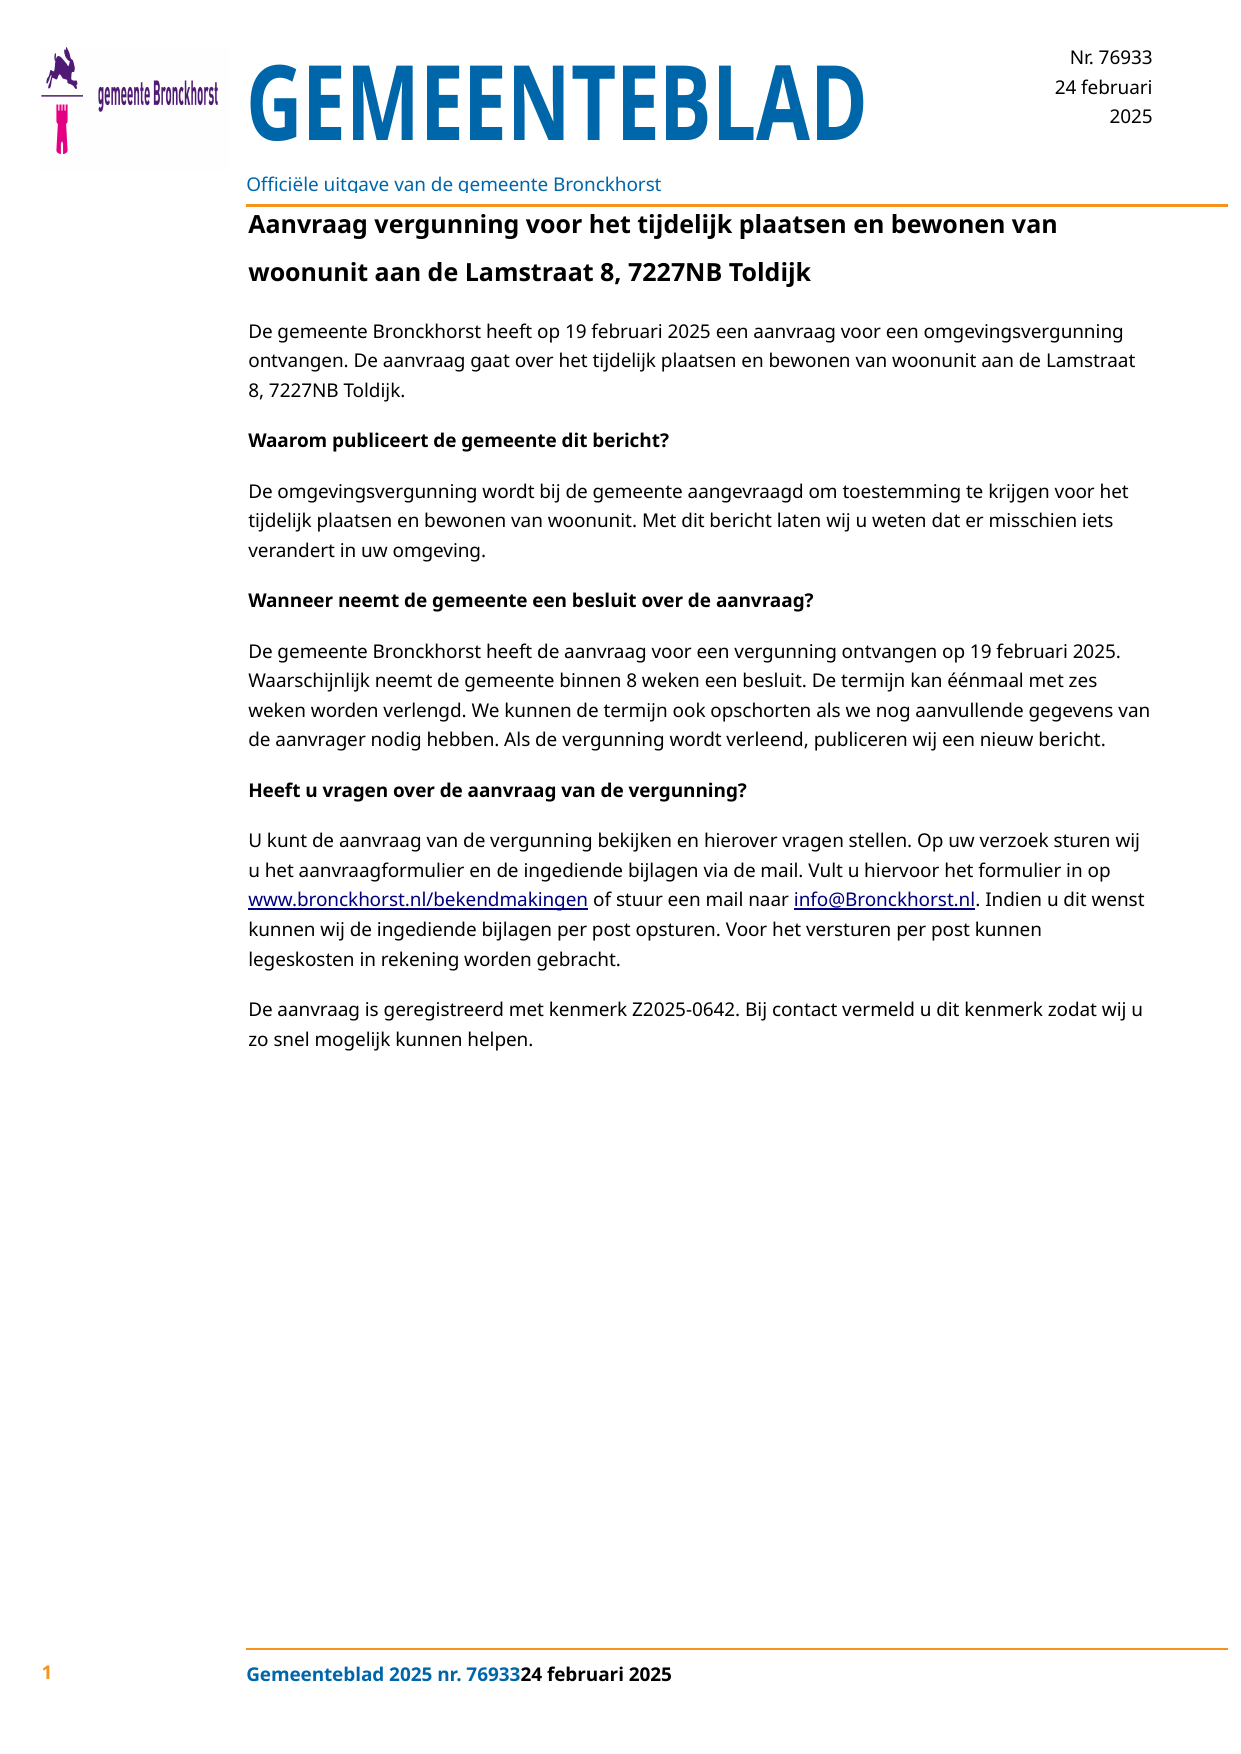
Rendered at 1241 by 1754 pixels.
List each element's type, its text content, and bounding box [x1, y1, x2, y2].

text Aanvraag vergunning voor het tijdelijk plaatsen en bewonen van woonunit aan de Lamstraat 8, 7227NB Toldijk [248, 207, 1152, 288]
text De gemeente Bronckhorst heeft de aanvraag voor een vergunning ontvangen op 19 februari 2025. Waarschijnlijk neemt de gemeente binnen 8 weken een besluit. De termijn kan éénmaal met zes weken worden verlengd. We kunnen de termijn ook opschorten als we nog aanvullende gegevens van de aanvrager nodig hebben. Als de vergunning wordt verleend, publiceren wij een nieuw bericht. [248, 638, 1152, 752]
text Heeft u vragen over de aanvraag van de vergunning? [248, 777, 1152, 803]
text De omgevingsvergunning wordt bij de gemeente aangevraagd om toestemming te krijgen voor het tijdelijk plaatsen en bewonen van woonunit. Met dit bericht laten wij u weten dat er misschien iets verandert in uw omgeving. [248, 478, 1152, 563]
text U kunt de aanvraag van de vergunning bekijken en hierover vragen stellen. Op uw verzoek sturen wij u het aanvraagformulier en de ingediende bijlagen via de mail. Vult u hiervoor het formulier in op www.bronckhorst.nl/bekendmakingen of stuur een mail naar info@Bronckhorst.nl. Indien u dit wenst kunnen wij de ingediende bijlagen per post opsturen. Voor het versturen per post kunnen legeskosten in rekening worden gebracht. [248, 827, 1152, 972]
picture [41, 47, 231, 172]
text Waarom publiceert de gemeente dit bericht? [248, 427, 1152, 453]
text De gemeente Bronckhorst heeft op 19 februari 2025 een aanvraag voor een omgevingsvergunning ontvangen. De aanvraag gaat over het tijdelijk plaatsen en bewonen van woonunit aan de Lamstraat 8, 7227NB Toldijk. [248, 318, 1152, 403]
text De aanvraag is geregistreerd met kenmerk Z2025-0642. Bij contact vermeld u dit kenmerk zodat wij u zo snel mogelijk kunnen helpen. [248, 996, 1152, 1052]
text Wanneer neemt de gemeente een besluit over de aanvraag? [248, 587, 1152, 613]
